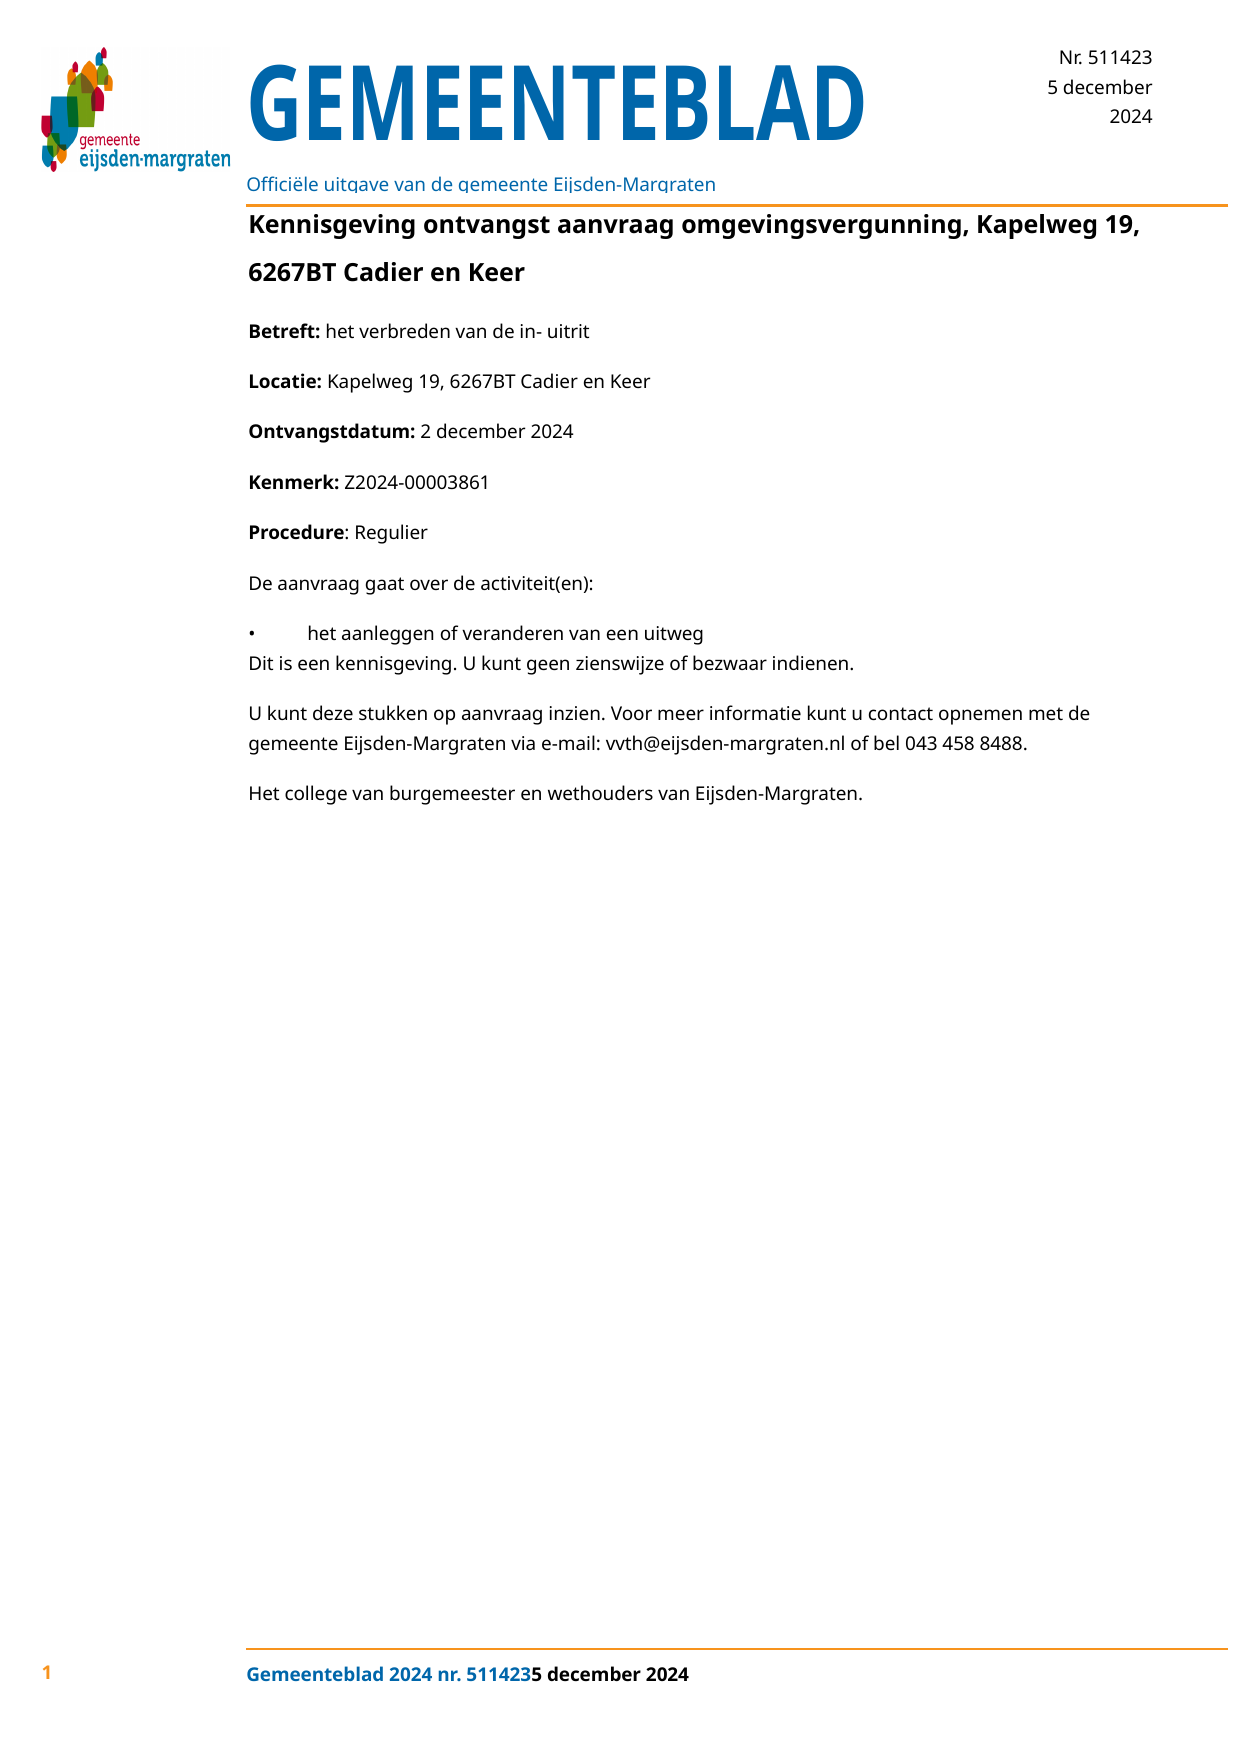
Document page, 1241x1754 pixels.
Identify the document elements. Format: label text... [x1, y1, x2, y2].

text U kunt deze stukken op aanvraag inzien. Voor meer informatie kunt u contact opnemen met de gemeente Eijsden-Margraten via e-mail: vvth@eijsden-margraten.nl of bel 043 458 8488. [248, 700, 1152, 756]
text Ontvangstdatum: 2 december 2024 [248, 419, 1152, 444]
list het aanleggen of veranderen van een uitweg [248, 620, 1152, 646]
text Kenmerk: Z2024-00003861 [248, 469, 1152, 495]
text Procedure: Regulier [248, 519, 1152, 545]
text Locatie: Kapelweg 19, 6267BT Cadier en Keer [248, 368, 1152, 394]
picture [41, 47, 231, 172]
text Het college van burgemeester en wethouders van Eijsden-Margraten. [248, 780, 1152, 806]
text Kennisgeving ontvangst aanvraag omgevingsvergunning, Kapelweg 19, 6267BT Cadier en Keer [248, 207, 1152, 288]
text De aanvraag gaat over de activiteit(en): [248, 570, 1152, 596]
text Dit is een kennisgeving. U kunt geen zienswijze of bezwaar indienen. [248, 650, 1152, 676]
text Betreft: het verbreden van de in- uitrit [248, 318, 1152, 344]
